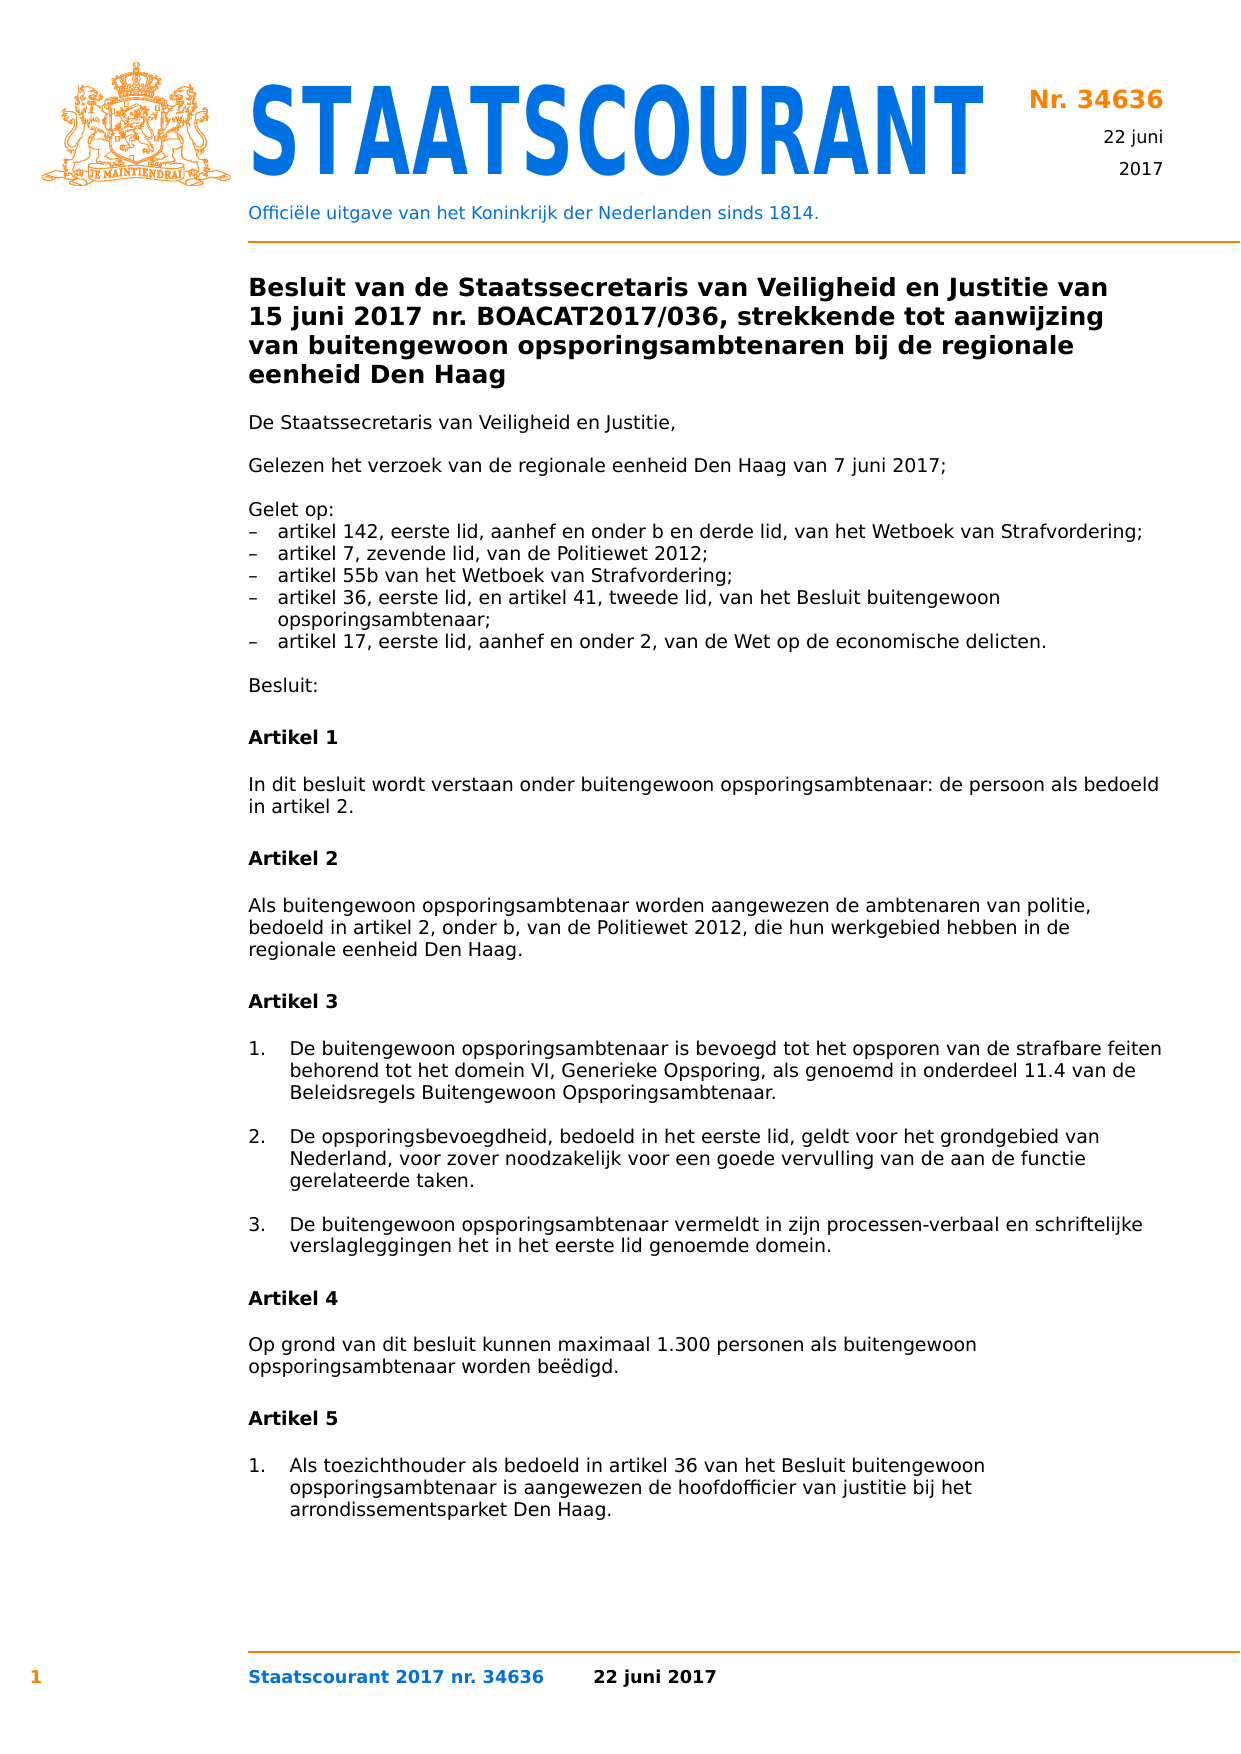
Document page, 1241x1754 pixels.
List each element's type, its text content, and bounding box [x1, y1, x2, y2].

text 2. De opsporingsbevoegdheid, bedoeld in het eerste lid, geldt voor het grondgebied van Nederland, voor zover noodzakelijk voor een goede vervulling van de aan de functie gerelateerde taken. [248, 1126, 1163, 1192]
subtitle Besluit van de Staatssecretaris van Veiligheid en Justitie van 15 juni 2017 nr. BOACAT2017/036, strekkende tot aanwijzing van buitengewoon opsporingsambtenaren bij de regionale eenheid Den Haag [248, 273, 1163, 390]
subtitle Artikel 5 [248, 1408, 1163, 1430]
text Op grond van dit besluit kunnen maximaal 1.300 personen als buitengewoon opsporingsambtenaar worden beëdigd. [248, 1334, 1163, 1378]
subtitle Artikel 1 [248, 727, 1163, 749]
table_cell 2017 [998, 153, 1240, 203]
subtitle Artikel 4 [248, 1287, 1163, 1309]
text 1. Als toezichthouder als bedoeld in artikel 36 van het Besluit buitengewoon opsporingsambtenaar is aangewezen de hoofdofficier van justitie bij het arrondissementsparket Den Haag. [248, 1455, 1163, 1521]
subtitle Artikel 3 [248, 991, 1163, 1013]
text Gelezen het verzoek van de regionale eenheid Den Haag van 7 juni 2017; [248, 455, 1163, 477]
table_header Nr. 34636 [998, 62, 1240, 121]
picture [41, 62, 231, 186]
text De Staatssecretaris van Veiligheid en Justitie, [248, 412, 1163, 433]
text – artikel 17, eerste lid, aanhef en onder 2, van de Wet op de economische delicten. [248, 631, 1163, 653]
text – artikel 7, zevende lid, van de Politiewet 2012; [248, 543, 1163, 565]
text Als buitengewoon opsporingsambtenaar worden aangewezen de ambtenaren van politie, bedoeld in artikel 2, onder b, van de Politiewet 2012, die hun werkgebied hebben in de regionale eenheid Den Haag. [248, 895, 1163, 961]
text In dit besluit wordt verstaan onder buitengewoon opsporingsambtenaar: de persoon als bedoeld in artikel 2. [248, 774, 1163, 818]
text – artikel 142, eerste lid, aanhef en onder b en derde lid, van het Wetboek van Strafvordering; [248, 521, 1163, 543]
table_cell Officiële uitgave van het Koninkrijk der Nederlanden sinds 1814. [248, 203, 1240, 241]
table_header STAATSCOURANT [248, 62, 998, 203]
text 3. De buitengewoon opsporingsambtenaar vermeldt in zijn processen-verbaal en schriftelijke verslagleggingen het in het eerste lid genoemde domein. [248, 1213, 1163, 1257]
text Besluit: [248, 675, 1163, 697]
text 1. De buitengewoon opsporingsambtenaar is bevoegd tot het opsporen van de strafbare feiten behorend tot het domein VI, Generieke Opsporing, als genoemd in onderdeel 11.4 van de Beleidsregels Buitengewoon Opsporingsambtenaar. [248, 1038, 1163, 1104]
subtitle Artikel 2 [248, 848, 1163, 870]
table_cell 22 juni [998, 121, 1240, 153]
text Gelet op: [248, 499, 1163, 521]
text – artikel 55b van het Wetboek van Strafvordering; [248, 565, 1163, 587]
table_header [25, 62, 248, 241]
text – artikel 36, eerste lid, en artikel 41, tweede lid, van het Besluit buitengewoon opsporingsambtenaar; [248, 587, 1163, 631]
